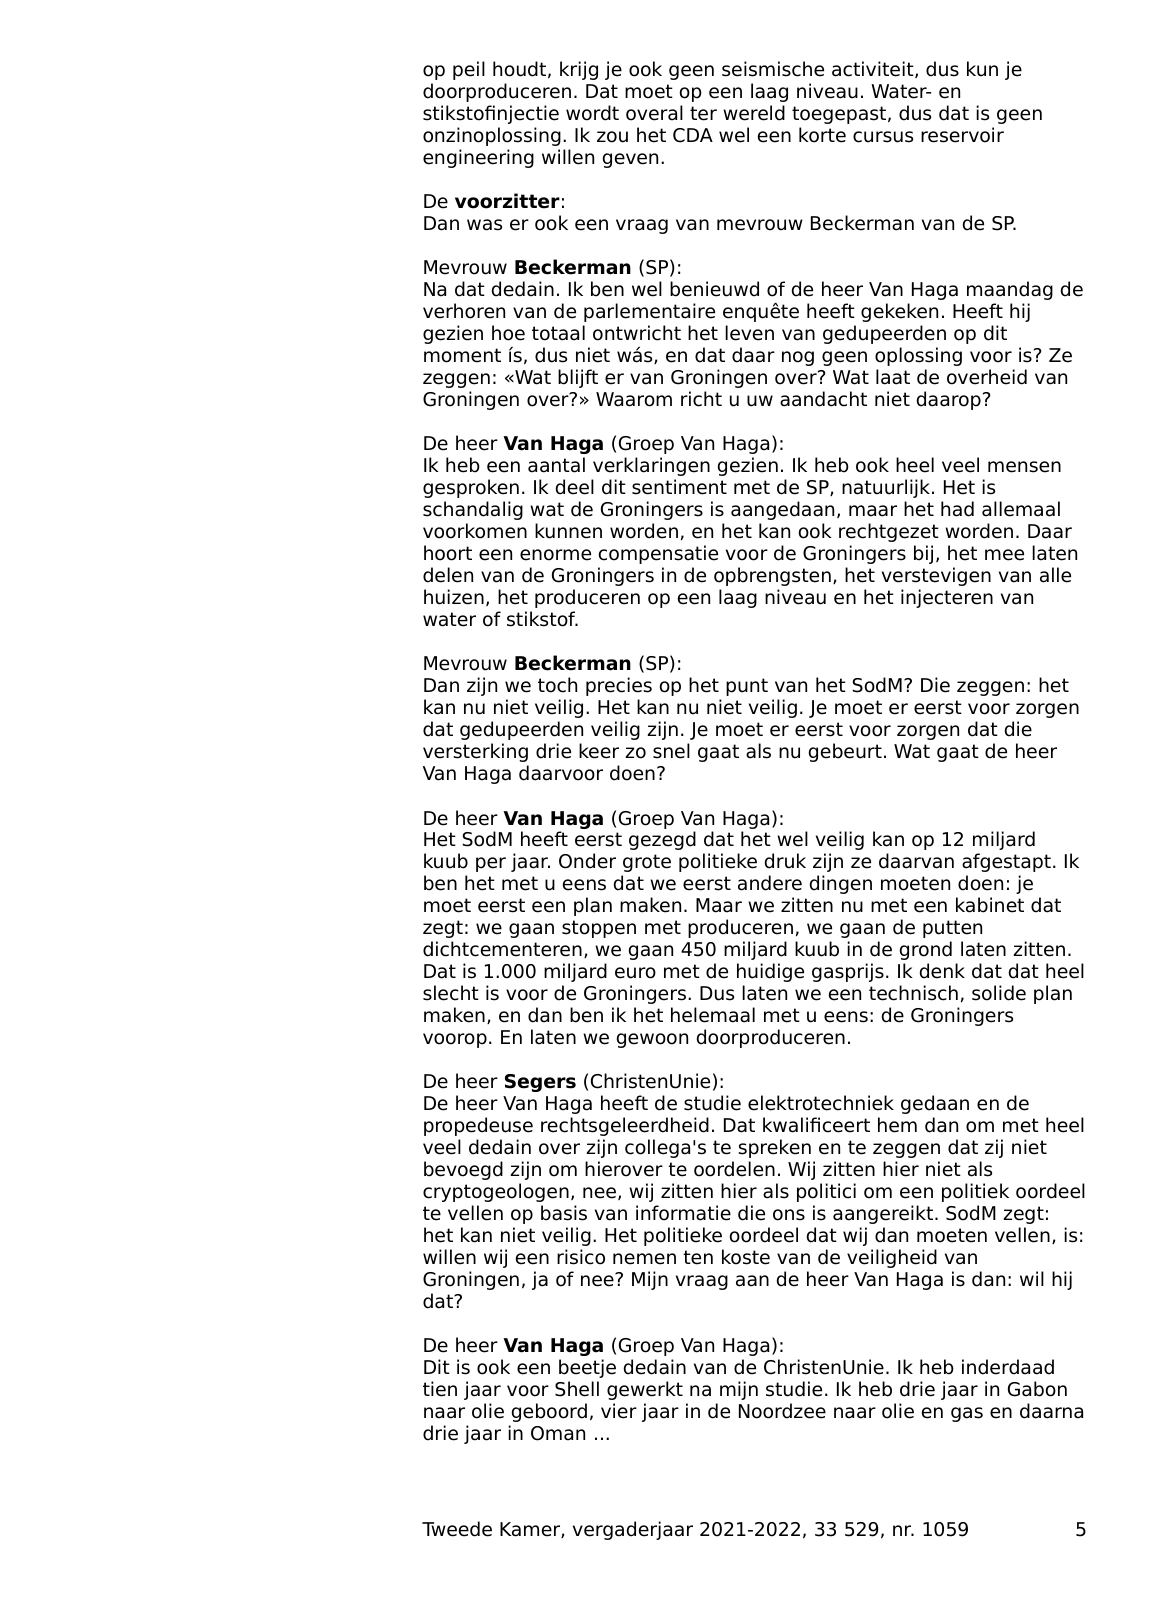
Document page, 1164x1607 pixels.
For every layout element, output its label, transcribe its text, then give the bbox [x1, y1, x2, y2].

text De voorzitter: [422, 191, 1087, 213]
text Dan zijn we toch precies op het punt van het SodM? Die zeggen: het kan nu niet veilig. Het kan nu niet veilig. Je moet er eerst voor zorgen dat gedupeerden veilig zijn. Je moet er eerst voor zorgen dat die versterking drie keer zo snel gaat als nu gebeurt. Wat gaat de heer Van Haga daarvoor doen? [422, 675, 1087, 785]
text Mevrouw Beckerman (SP): [422, 653, 1087, 675]
text De heer Van Haga heeft de studie elektrotechniek gedaan en de propedeuse rechtsgeleerdheid. Dat kwalificeert hem dan om met heel veel dedain over zijn collega's te spreken en te zeggen dat zij niet bevoegd zijn om hierover te oordelen. Wij zitten hier niet als cryptogeologen, nee, wij zitten hier als politici om een politiek oordeel te vellen op basis van informatie die ons is aangereikt. SodM zegt: het kan niet veilig. Het politieke oordeel dat wij dan moeten vellen, is: willen wij een risico nemen ten koste van de veiligheid van Groningen, ja of nee? Mijn vraag aan de heer Van Haga is dan: wil hij dat? [422, 1093, 1087, 1313]
text Het SodM heeft eerst gezegd dat het wel veilig kan op 12 miljard kuub per jaar. Onder grote politieke druk zijn ze daarvan afgestapt. Ik ben het met u eens dat we eerst andere dingen moeten doen: je moet eerst een plan maken. Maar we zitten nu met een kabinet dat zegt: we gaan stoppen met produceren, we gaan de putten dichtcementeren, we gaan 450 miljard kuub in de grond laten zitten. Dat is 1.000 miljard euro met de huidige gasprijs. Ik denk dat dat heel slecht is voor de Groningers. Dus laten we een technisch, solide plan maken, en dan ben ik het helemaal met u eens: de Groningers voorop. En laten we gewoon doorproduceren. [422, 829, 1087, 1049]
text Dit is ook een beetje dedain van de ChristenUnie. Ik heb inderdaad tien jaar voor Shell gewerkt na mijn studie. Ik heb drie jaar in Gabon naar olie geboord, vier jaar in de Noordzee naar olie en gas en daarna drie jaar in Oman ... [422, 1357, 1087, 1445]
text Ik heb een aantal verklaringen gezien. Ik heb ook heel veel mensen gesproken. Ik deel dit sentiment met de SP, natuurlijk. Het is schandalig wat de Groningers is aangedaan, maar het had allemaal voorkomen kunnen worden, en het kan ook rechtgezet worden. Daar hoort een enorme compensatie voor de Groningers bij, het mee laten delen van de Groningers in de opbrengsten, het verstevigen van alle huizen, het produceren op een laag niveau en het injecteren van water of stikstof. [422, 455, 1087, 631]
text Mevrouw Beckerman (SP): [422, 257, 1087, 279]
text De heer Van Haga (Groep Van Haga): [422, 1335, 1087, 1357]
text op peil houdt, krijg je ook geen seismische activiteit, dus kun je doorproduceren. Dat moet op een laag niveau. Water- en stikstofinjectie wordt overal ter wereld toegepast, dus dat is geen onzinoplossing. Ik zou het CDA wel een korte cursus reservoir engineering willen geven. [422, 59, 1087, 169]
text De heer Van Haga (Groep Van Haga): [422, 433, 1087, 455]
text De heer Van Haga (Groep Van Haga): [422, 807, 1087, 829]
text De heer Segers (ChristenUnie): [422, 1071, 1087, 1093]
text Dan was er ook een vraag van mevrouw Beckerman van de SP. [422, 213, 1087, 235]
text Na dat dedain. Ik ben wel benieuwd of de heer Van Haga maandag de verhoren van de parlementaire enquête heeft gekeken. Heeft hij gezien hoe totaal ontwricht het leven van gedupeerden op dit moment ís, dus niet wás, en dat daar nog geen oplossing voor is? Ze zeggen: «Wat blijft er van Groningen over? Wat laat de overheid van Groningen over?» Waarom richt u uw aandacht niet daarop? [422, 279, 1087, 411]
